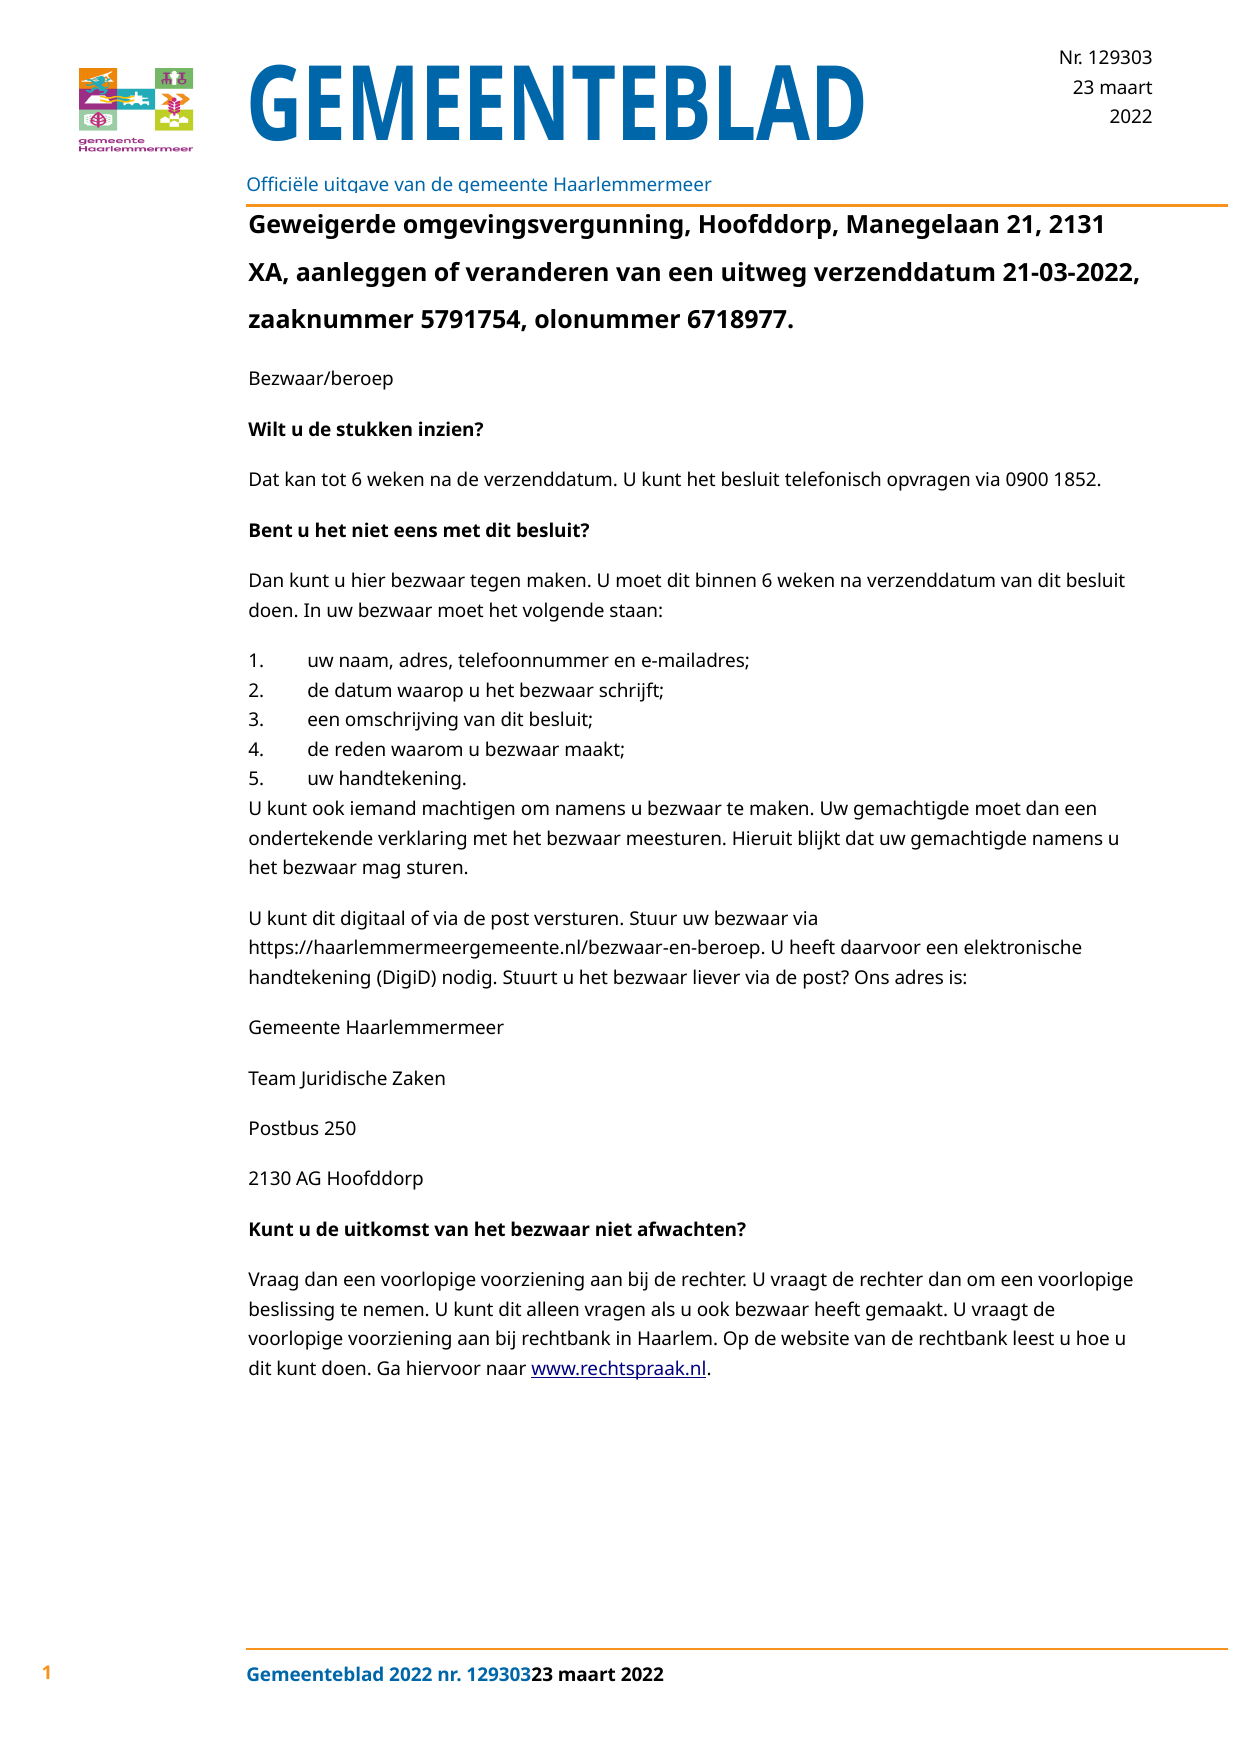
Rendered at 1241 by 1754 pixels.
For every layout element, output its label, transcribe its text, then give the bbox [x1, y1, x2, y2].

text Bent u het niet eens met dit besluit? [248, 517, 1152, 542]
text 2130 AG Hoofddorp [248, 1166, 1152, 1191]
text Postbus 250 [248, 1115, 1152, 1141]
text Team Juridische Zaken [248, 1065, 1152, 1090]
text Wilt u de stukken inzien? [248, 416, 1152, 442]
text U kunt ook iemand machtigen om namens u bezwaar te maken. Uw gemachtigde moet dan een ondertekende verklaring met het bezwaar meesturen. Hieruit blijkt dat uw gemachtigde namens u het bezwaar mag sturen. [248, 795, 1152, 880]
text Vraag dan een voorlopige voorziening aan bij de rechter. U vraagt de rechter dan om een voorlopige beslissing te nemen. U kunt dit alleen vragen als u ook bezwaar heeft gemaakt. U vraagt de voorlopige voorziening aan bij rechtbank in Haarlem. Op de website van de rechtbank leest u hoe u dit kunt doen. Ga hiervoor naar www.rechtspraak.nl. [248, 1266, 1152, 1381]
text Dat kan tot 6 weken na de verzenddatum. U kunt het besluit telefonisch opvragen via 0900 1852. [248, 466, 1152, 492]
text Bezwaar/beroep [248, 366, 1152, 391]
list de reden waarom u bezwaar maakt; [248, 736, 1152, 762]
list een omschrijving van dit besluit; [248, 706, 1152, 732]
list de datum waarop u het bezwaar schrijft; [248, 677, 1152, 702]
text Geweigerde omgevingsvergunning, Hoofddorp, Manegelaan 21, 2131 XA, aanleggen of veranderen van een uitweg verzenddatum 21-03-2022, zaaknummer 5791754, olonummer 6718977. [248, 207, 1152, 336]
list uw naam, adres, telefoonnummer en e-mailadres; [248, 647, 1152, 673]
picture [41, 47, 231, 172]
list uw handtekening. [248, 766, 1152, 791]
text Kunt u de uitkomst van het bezwaar niet afwachten? [248, 1216, 1152, 1242]
text U kunt dit digitaal of via de post versturen. Stuur uw bezwaar via https://haarlemmermeergemeente.nl/bezwaar-en-beroep. U heeft daarvoor een elektronische handtekening (DigiD) nodig. Stuurt u het bezwaar liever via de post? Ons adres is: [248, 905, 1152, 989]
text Dan kunt u hier bezwaar tegen maken. U moet dit binnen 6 weken na verzenddatum van dit besluit doen. In uw bezwaar moet het volgende staan: [248, 567, 1152, 622]
text Gemeente Haarlemmermeer [248, 1014, 1152, 1040]
